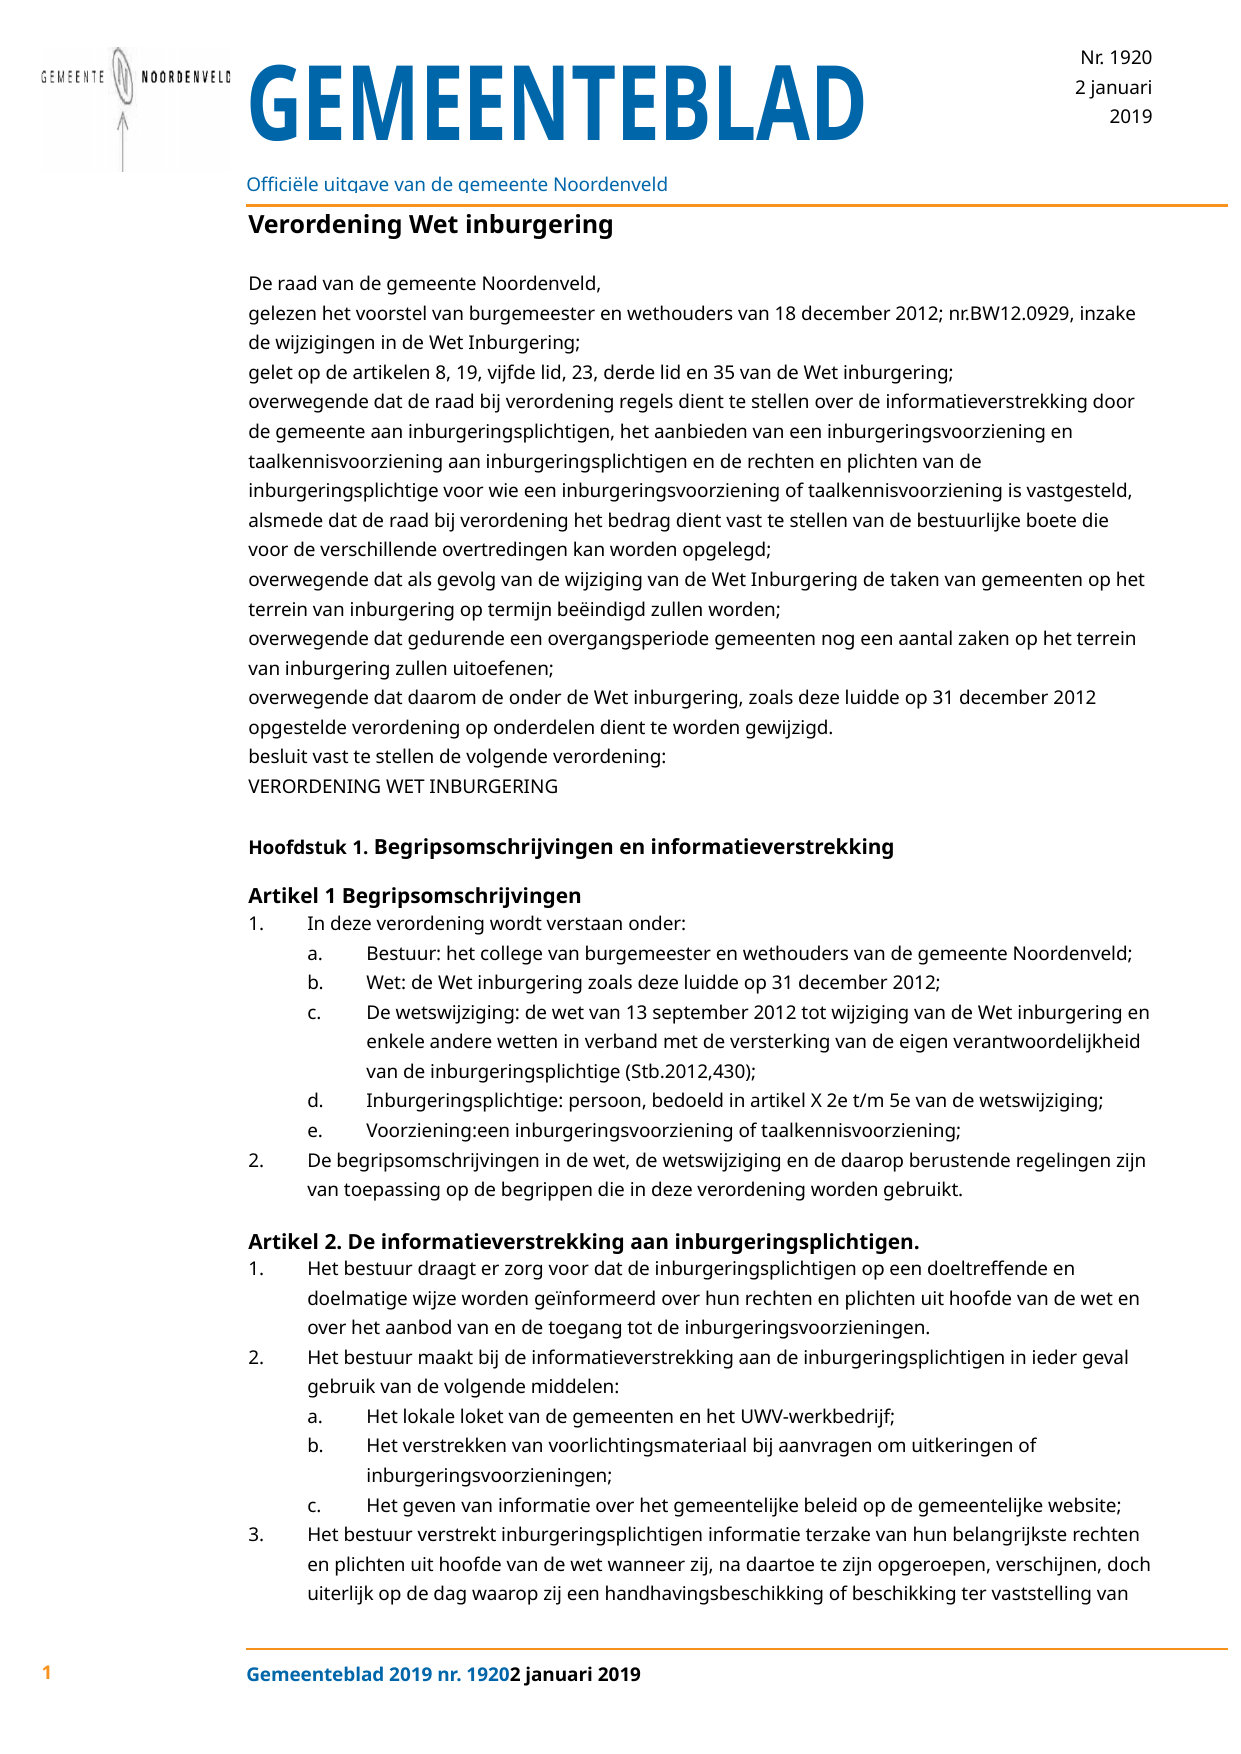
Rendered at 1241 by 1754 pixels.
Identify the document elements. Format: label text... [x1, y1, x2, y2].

list Voorziening:een inburgeringsvoorziening of taalkennisvoorziening; [307, 1117, 1152, 1143]
text Artikel 2. De informatieverstrekking aan inburgeringsplichtigen. [248, 1227, 1152, 1255]
list Inburgeringsplichtige: persoon, bedoeld in artikel X 2e t/m 5e van de wetswijziging; [307, 1088, 1152, 1113]
list Het verstrekken van voorlichtingsmateriaal bij aanvragen om uitkeringen of inburgeringsvoorzieningen; [307, 1433, 1152, 1488]
list Het bestuur verstrekt inburgeringsplichtigen informatie terzake van hun belangrijkste rechten en plichten uit hoofde van de wet wanneer zij, na daartoe te zijn opgeroepen, verschijnen, doch uiterlijk op de dag waarop zij een handhavingsbeschikking of beschikking ter vaststelling van [248, 1521, 1152, 1606]
text De raad van de gemeente Noordenveld, [248, 270, 1152, 296]
list In deze verordening wordt verstaan onder: [248, 910, 1152, 936]
list Het geven van informatie over het gemeentelijke beleid op de gemeentelijke website; [307, 1492, 1152, 1518]
text overwegende dat daarom de onder de Wet inburgering, zoals deze luidde op 31 december 2012 opgestelde verordening op onderdelen dient te worden gewijzigd. [248, 684, 1152, 740]
text overwegende dat als gevolg van de wijziging van de Wet Inburgering de taken van gemeenten op het terrein van inburgering op termijn beëindigd zullen worden; [248, 566, 1152, 621]
text overwegende dat de raad bij verordening regels dient te stellen over de informatieverstrekking door de gemeente aan inburgeringsplichtigen, het aanbieden van een inburgeringsvoorziening en taalkennisvoorziening aan inburgeringsplichtigen en de rechten en plichten van de inburgeringsplichtige voor wie een inburgeringsvoorziening of taalkennisvoorziening is vastgesteld, alsmede dat de raad bij verordening het bedrag dient vast te stellen van de bestuurlijke boete die voor de verschillende overtredingen kan worden opgelegd; [248, 389, 1152, 562]
list Het bestuur maakt bij de informatieverstrekking aan de inburgeringsplichtigen in ieder geval gebruik van de volgende middelen: [248, 1344, 1152, 1399]
list De begripsomschrijvingen in de wet, de wetswijziging en de daarop berustende regelingen zijn van toepassing op de begrippen die in deze verordening worden gebruikt. [248, 1147, 1152, 1202]
text overwegende dat gedurende een overgangsperiode gemeenten nog een aantal zaken op het terrein van inburgering zullen uitoefenen; [248, 625, 1152, 681]
list Het lokale loket van de gemeenten en het UWV-werkbedrijf; [307, 1403, 1152, 1429]
picture [41, 47, 231, 172]
list Wet: de Wet inburgering zoals deze luidde op 31 december 2012; [307, 969, 1152, 995]
text Artikel 1 Begripsomschrijvingen [248, 882, 1152, 910]
text gelet op de artikelen 8, 19, vijfde lid, 23, derde lid en 35 van de Wet inburgering; [248, 359, 1152, 385]
list Het bestuur draagt er zorg voor dat de inburgeringsplichtigen op een doeltreffende en doelmatige wijze worden geïnformeerd over hun rechten en plichten uit hoofde van de wet en over het aanbod van en de toegang tot de inburgeringsvoorzieningen. [248, 1255, 1152, 1340]
text VERORDENING WET INBURGERING [248, 773, 1152, 799]
text Verordening Wet inburgering [248, 207, 1152, 241]
text Hoofdstuk 1. Begripsomschrijvingen en informatieverstrekking [248, 832, 1152, 861]
text besluit vast te stellen de volgende verordening: [248, 744, 1152, 769]
list Bestuur: het college van burgemeester en wethouders van de gemeente Noordenveld; [307, 940, 1152, 965]
text gelezen het voorstel van burgemeester en wethouders van 18 december 2012; nr.BW12.0929, inzake de wijzigingen in de Wet Inburgering; [248, 300, 1152, 355]
list De wetswijziging: de wet van 13 september 2012 tot wijziging van de Wet inburgering en enkele andere wetten in verband met de versterking van de eigen verantwoordelijkheid van de inburgeringsplichtige (Stb.2012,430); [307, 999, 1152, 1084]
